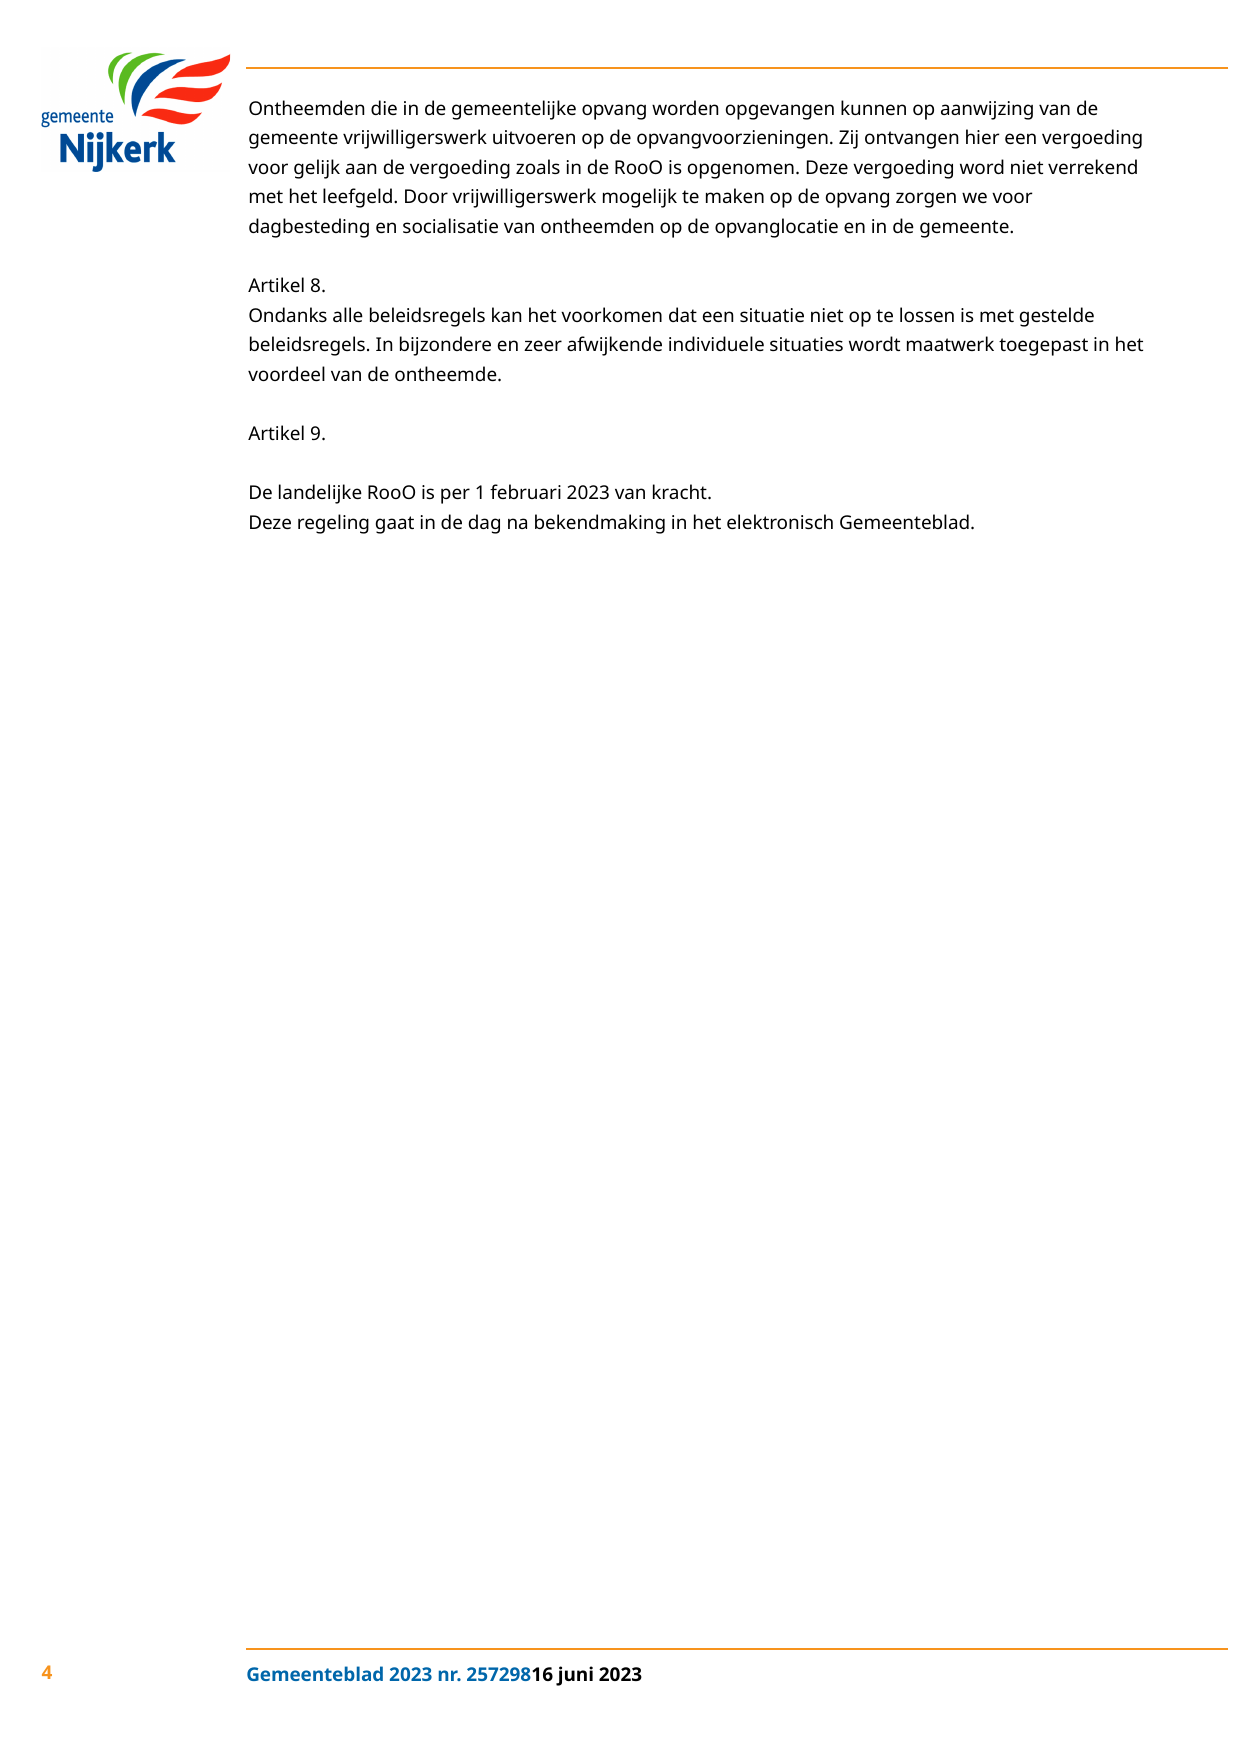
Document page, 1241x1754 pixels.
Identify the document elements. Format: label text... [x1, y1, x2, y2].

text Artikel 8. [248, 272, 1152, 298]
text Artikel 9. [248, 420, 1152, 446]
picture [41, 47, 231, 172]
text Deze regeling gaat in de dag na bekendmaking in het elektronisch Gemeenteblad. [248, 509, 1152, 535]
text Ontheemden die in de gemeentelijke opvang worden opgevangen kunnen op aanwijzing van de gemeente vrijwilligerswerk uitvoeren op de opvangvoorzieningen. Zij ontvangen hier een vergoeding voor gelijk aan de vergoeding zoals in de RooO is opgenomen. Deze vergoeding word niet verrekend met het leefgeld. Door vrijwilligerswerk mogelijk te maken op de opvang zorgen we voor dagbesteding en socialisatie van ontheemden op de opvanglocatie en in de gemeente. [248, 95, 1152, 239]
text Ondanks alle beleidsregels kan het voorkomen dat een situatie niet op te lossen is met gestelde beleidsregels. In bijzondere en zeer afwijkende individuele situaties wordt maatwerk toegepast in het voordeel van de ontheemde. [248, 302, 1152, 387]
text De landelijke RooO is per 1 februari 2023 van kracht. [248, 479, 1152, 505]
